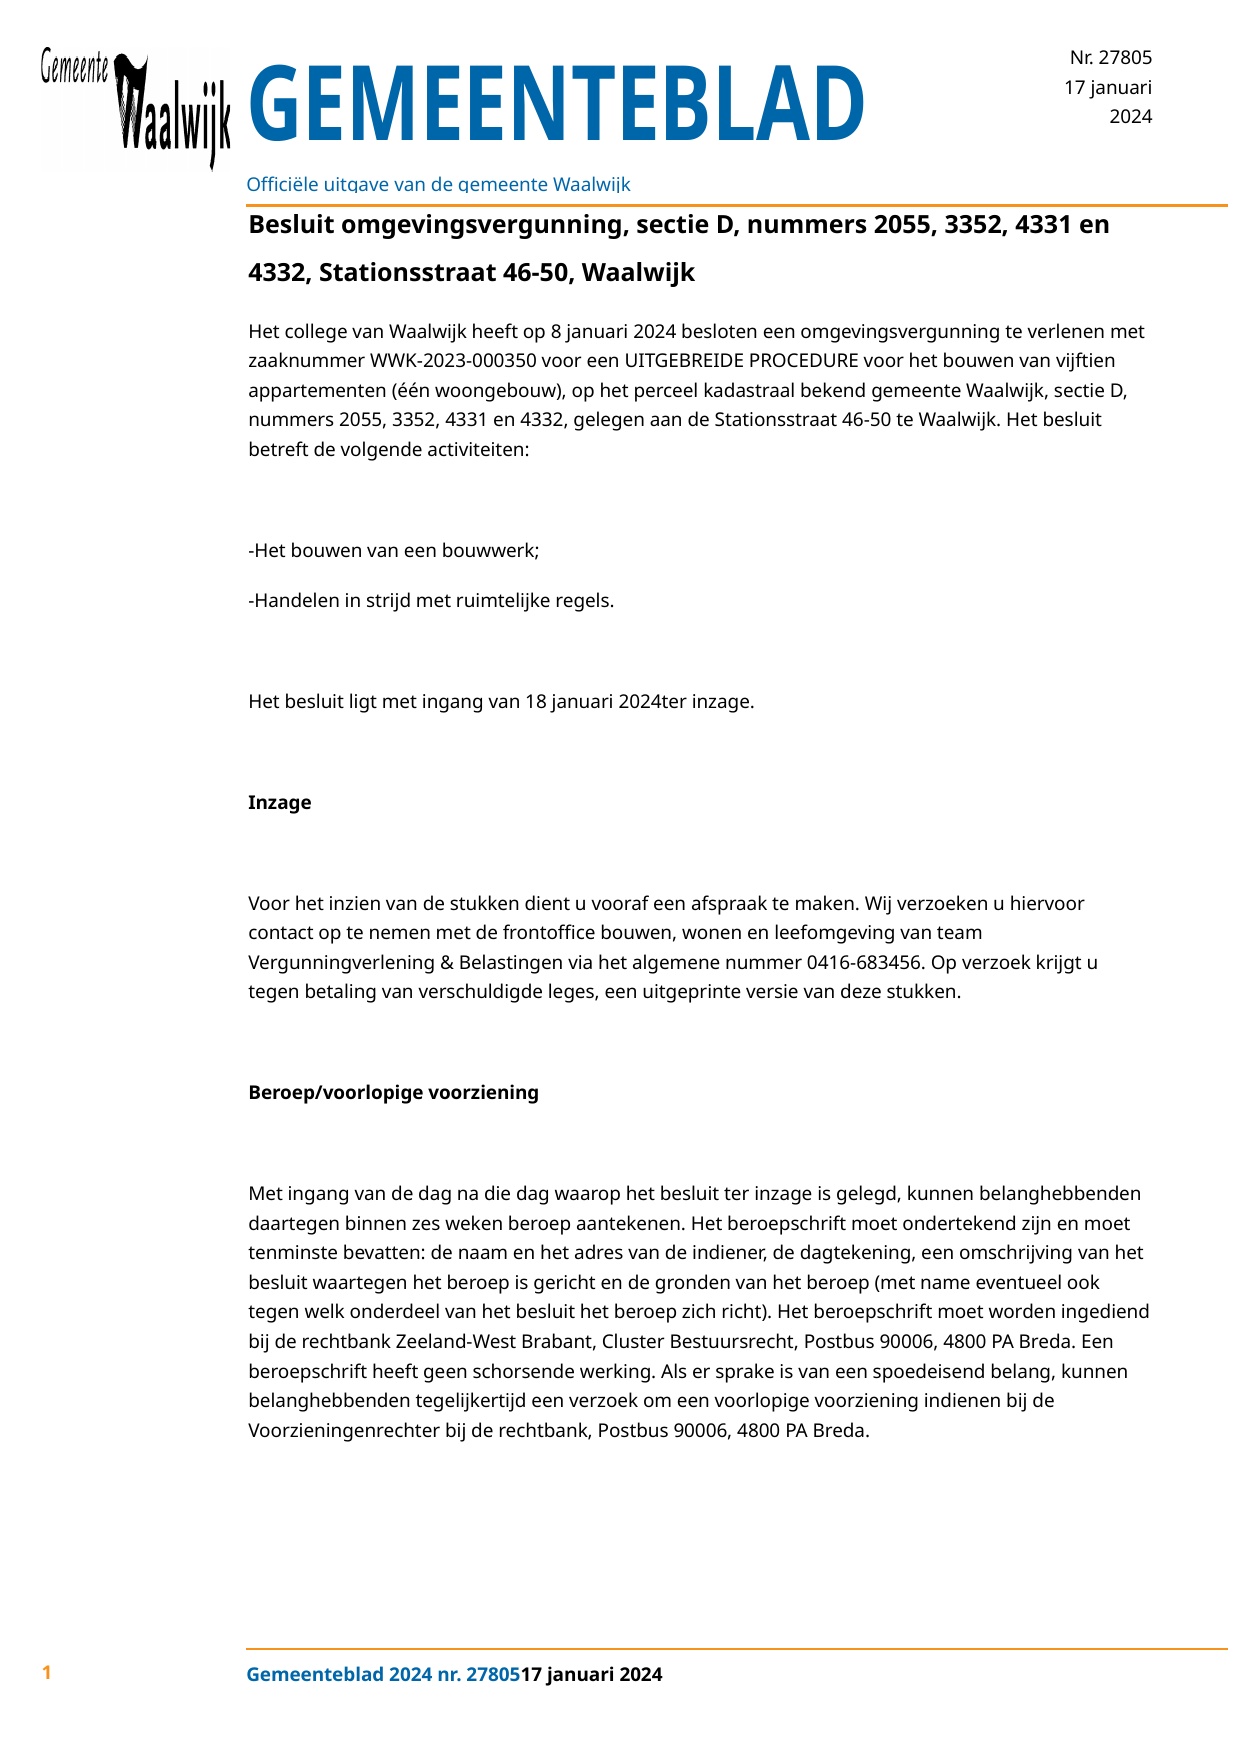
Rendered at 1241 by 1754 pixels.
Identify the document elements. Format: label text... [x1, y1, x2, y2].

text Inzage [248, 789, 1152, 815]
text Beroep/voorlopige voorziening [248, 1079, 1152, 1105]
text Het besluit ligt met ingang van 18 januari 2024ter inzage. [248, 688, 1152, 714]
text Met ingang van de dag na die dag waarop het besluit ter inzage is gelegd, kunnen belanghebbenden daartegen binnen zes weken beroep aantekenen. Het beroepschrift moet ondertekend zijn en moet tenminste bevatten: de naam en het adres van de indiener, de dagtekening, een omschrijving van het besluit waartegen het beroep is gericht en de gronden van het beroep (met name eventueel ook tegen welk onderdeel van het besluit het beroep zich richt). Het beroepschrift moet worden ingediend bij de rechtbank Zeeland-West Brabant, Cluster Bestuursrecht, Postbus 90006, 4800 PA Breda. Een beroepschrift heeft geen schorsende werking. Als er sprake is van een spoedeisend belang, kunnen belanghebbenden tegelijkertijd een verzoek om een voorlopige voorziening indienen bij de Voorzieningenrechter bij de rechtbank, Postbus 90006, 4800 PA Breda. [248, 1180, 1152, 1443]
picture [41, 47, 231, 172]
text Besluit omgevingsvergunning, sectie D, nummers 2055, 3352, 4331 en 4332, Stationsstraat 46-50, Waalwijk [248, 207, 1152, 288]
text Voor het inzien van de stukken dient u vooraf een afspraak te maken. Wij verzoeken u hiervoor contact op te nemen met de frontoffice bouwen, wonen en leefomgeving van team Vergunningverlening & Belastingen via het algemene nummer 0416-683456. Op verzoek krijgt u tegen betaling van verschuldigde leges, een uitgeprinte versie van deze stukken. [248, 890, 1152, 1004]
text Het college van Waalwijk heeft op 8 januari 2024 besloten een omgevingsvergunning te verlenen met zaaknummer WWK-2023-000350 voor een UITGEBREIDE PROCEDURE voor het bouwen van vijftien appartementen (één woongebouw), op het perceel kadastraal bekend gemeente Waalwijk, sectie D, nummers 2055, 3352, 4331 en 4332, gelegen aan de Stationsstraat 46-50 te Waalwijk. Het besluit betreft de volgende activiteiten: [248, 318, 1152, 462]
text -Het bouwen van een bouwwerk; [248, 537, 1152, 563]
text -Handelen in strijd met ruimtelijke regels. [248, 587, 1152, 613]
